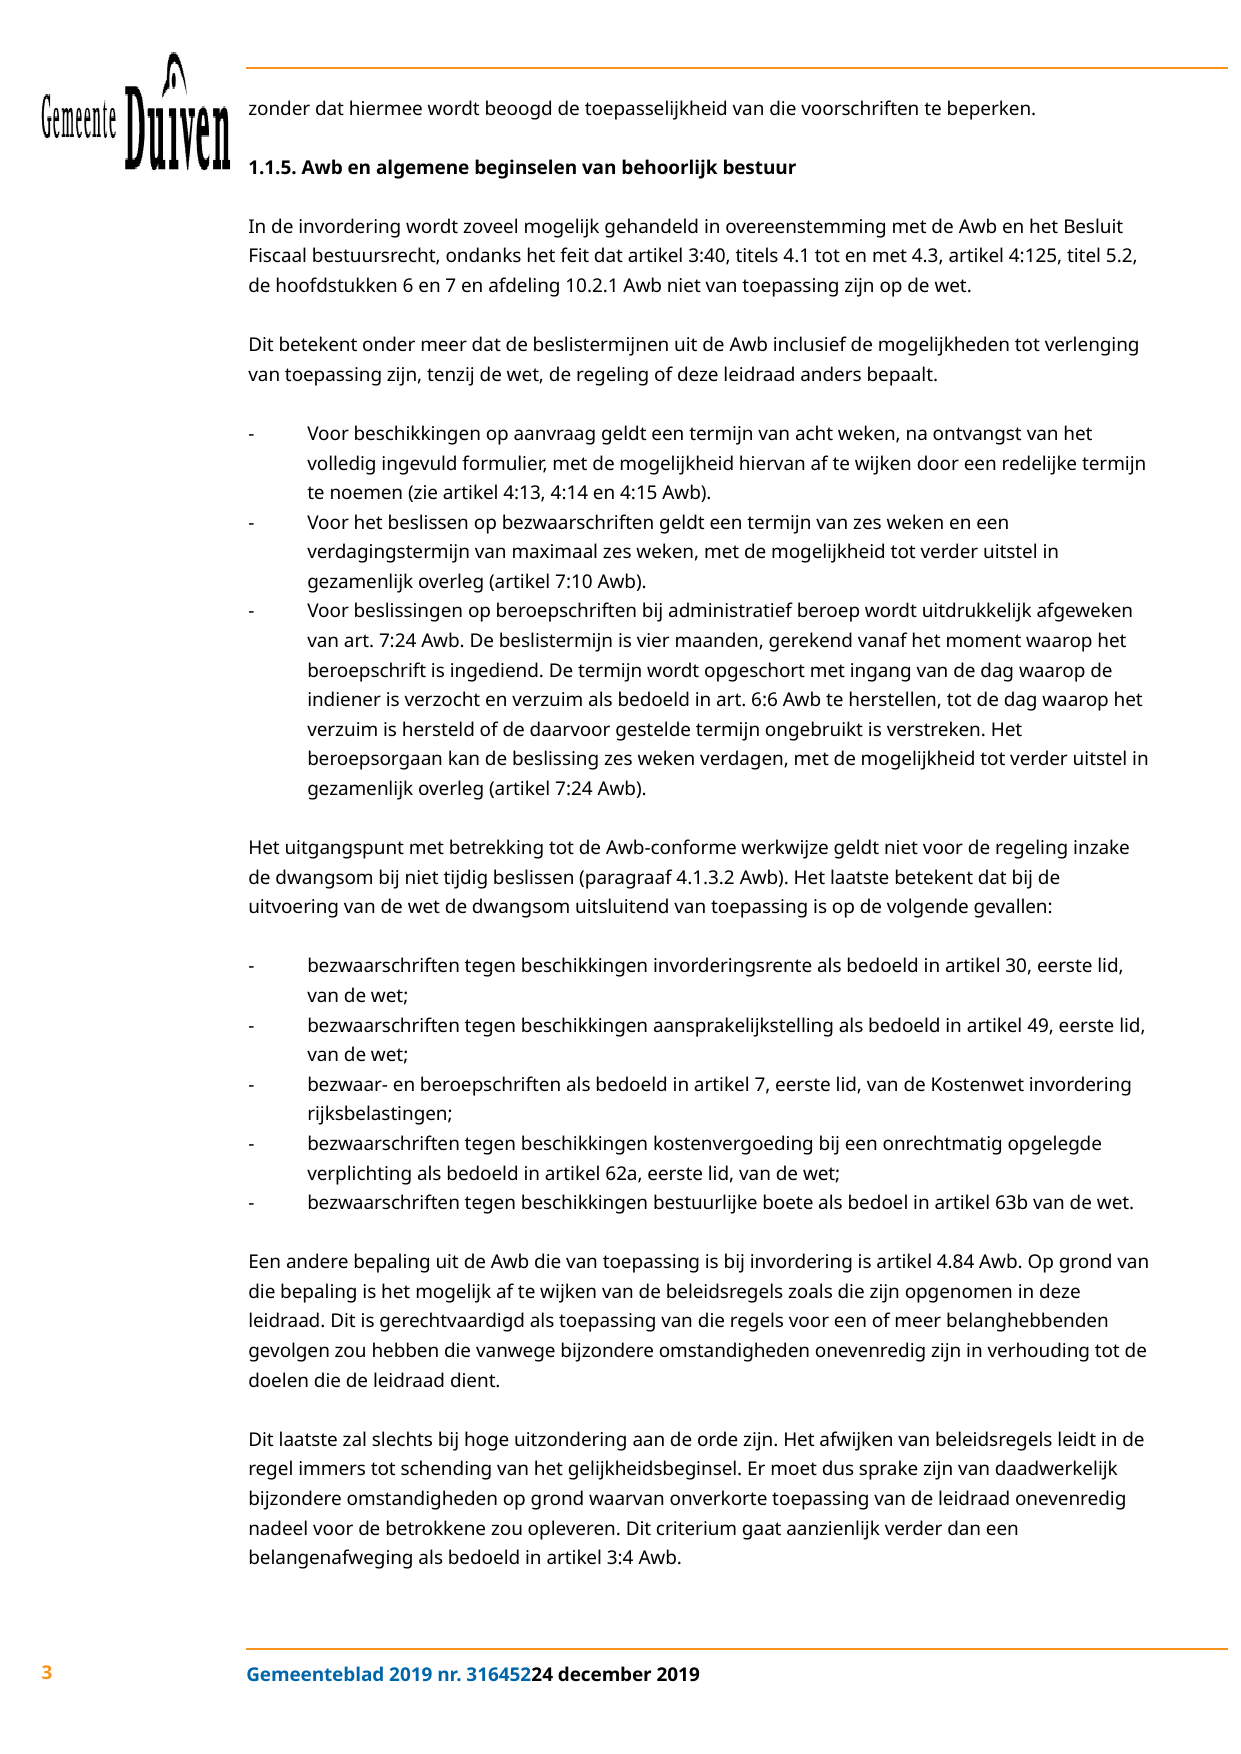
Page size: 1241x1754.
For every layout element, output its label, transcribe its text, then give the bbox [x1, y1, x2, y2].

list Voor het beslissen op bezwaarschriften geldt een termijn van zes weken en een verdagingstermijn van maximaal zes weken, met de mogelijkheid tot verder uitstel in gezamenlijk overleg (artikel 7:10 Awb). [248, 509, 1152, 594]
text zonder dat hiermee wordt beoogd de toepasselijkheid van die voorschriften te beperken. [248, 95, 1152, 121]
text 1.1.5. Awb en algemene beginselen van behoorlijk bestuur [248, 154, 1152, 180]
text Dit laatste zal slechts bij hoge uitzondering aan de orde zijn. Het afwijken van beleidsregels leidt in de regel immers tot schending van het gelijkheidsbeginsel. Er moet dus sprake zijn van daadwerkelijk bijzondere omstandigheden op grond waarvan onverkorte toepassing van de leidraad onevenredig nadeel voor de betrokkene zou opleveren. Dit criterium gaat aanzienlijk verder dan een belangenafweging als bedoeld in artikel 3:4 Awb. [248, 1426, 1152, 1570]
list bezwaarschriften tegen beschikkingen invorderingsrente als bedoeld in artikel 30, eerste lid, van de wet; [248, 953, 1152, 1008]
picture [41, 47, 231, 172]
list bezwaarschriften tegen beschikkingen kostenvergoeding bij een onrechtmatig opgelegde verplichting als bedoeld in artikel 62a, eerste lid, van de wet; [248, 1130, 1152, 1186]
text In de invordering wordt zoveel mogelijk gehandeld in overeenstemming met de Awb en het Besluit Fiscaal bestuursrecht, ondanks het feit dat artikel 3:40, titels 4.1 tot en met 4.3, artikel 4:125, titel 5.2, de hoofdstukken 6 en 7 en afdeling 10.2.1 Awb niet van toepassing zijn op de wet. [248, 213, 1152, 298]
list bezwaarschriften tegen beschikkingen aansprakelijkstelling als bedoeld in artikel 49, eerste lid, van de wet; [248, 1012, 1152, 1067]
list Voor beslissingen op beroepschriften bij administratief beroep wordt uitdrukkelijk afgeweken van art. 7:24 Awb. De beslistermijn is vier maanden, gerekend vanaf het moment waarop het beroepschrift is ingediend. De termijn wordt opgeschort met ingang van de dag waarop de indiener is verzocht en verzuim als bedoeld in art. 6:6 Awb te herstellen, tot de dag waarop het verzuim is hersteld of de daarvoor gestelde termijn ongebruikt is verstreken. Het beroepsorgaan kan de beslissing zes weken verdagen, met de mogelijkheid tot verder uitstel in gezamenlijk overleg (artikel 7:24 Awb). [248, 598, 1152, 801]
text Een andere bepaling uit de Awb die van toepassing is bij invordering is artikel 4.84 Awb. Op grond van die bepaling is het mogelijk af te wijken van de beleidsregels zoals die zijn opgenomen in deze leidraad. Dit is gerechtvaardigd als toepassing van die regels voor een of meer belanghebbenden gevolgen zou hebben die vanwege bijzondere omstandigheden onevenredig zijn in verhouding tot de doelen die de leidraad dient. [248, 1248, 1152, 1393]
list Voor beschikkingen op aanvraag geldt een termijn van acht weken, na ontvangst van het volledig ingevuld formulier, met de mogelijkheid hiervan af te wijken door een redelijke termijn te noemen (zie artikel 4:13, 4:14 en 4:15 Awb). [248, 420, 1152, 505]
list bezwaarschriften tegen beschikkingen bestuurlijke boete als bedoel in artikel 63b van de wet. [248, 1189, 1152, 1215]
list bezwaar- en beroepschriften als bedoeld in artikel 7, eerste lid, van de Kostenwet invordering rijksbelastingen; [248, 1071, 1152, 1126]
text Het uitgangspunt met betrekking tot de Awb-conforme werkwijze geldt niet voor de regeling inzake de dwangsom bij niet tijdig beslissen (paragraaf 4.1.3.2 Awb). Het laatste betekent dat bij de uitvoering van de wet de dwangsom uitsluitend van toepassing is op de volgende gevallen: [248, 834, 1152, 919]
text Dit betekent onder meer dat de beslistermijnen uit de Awb inclusief de mogelijkheden tot verlenging van toepassing zijn, tenzij de wet, de regeling of deze leidraad anders bepaalt. [248, 331, 1152, 387]
